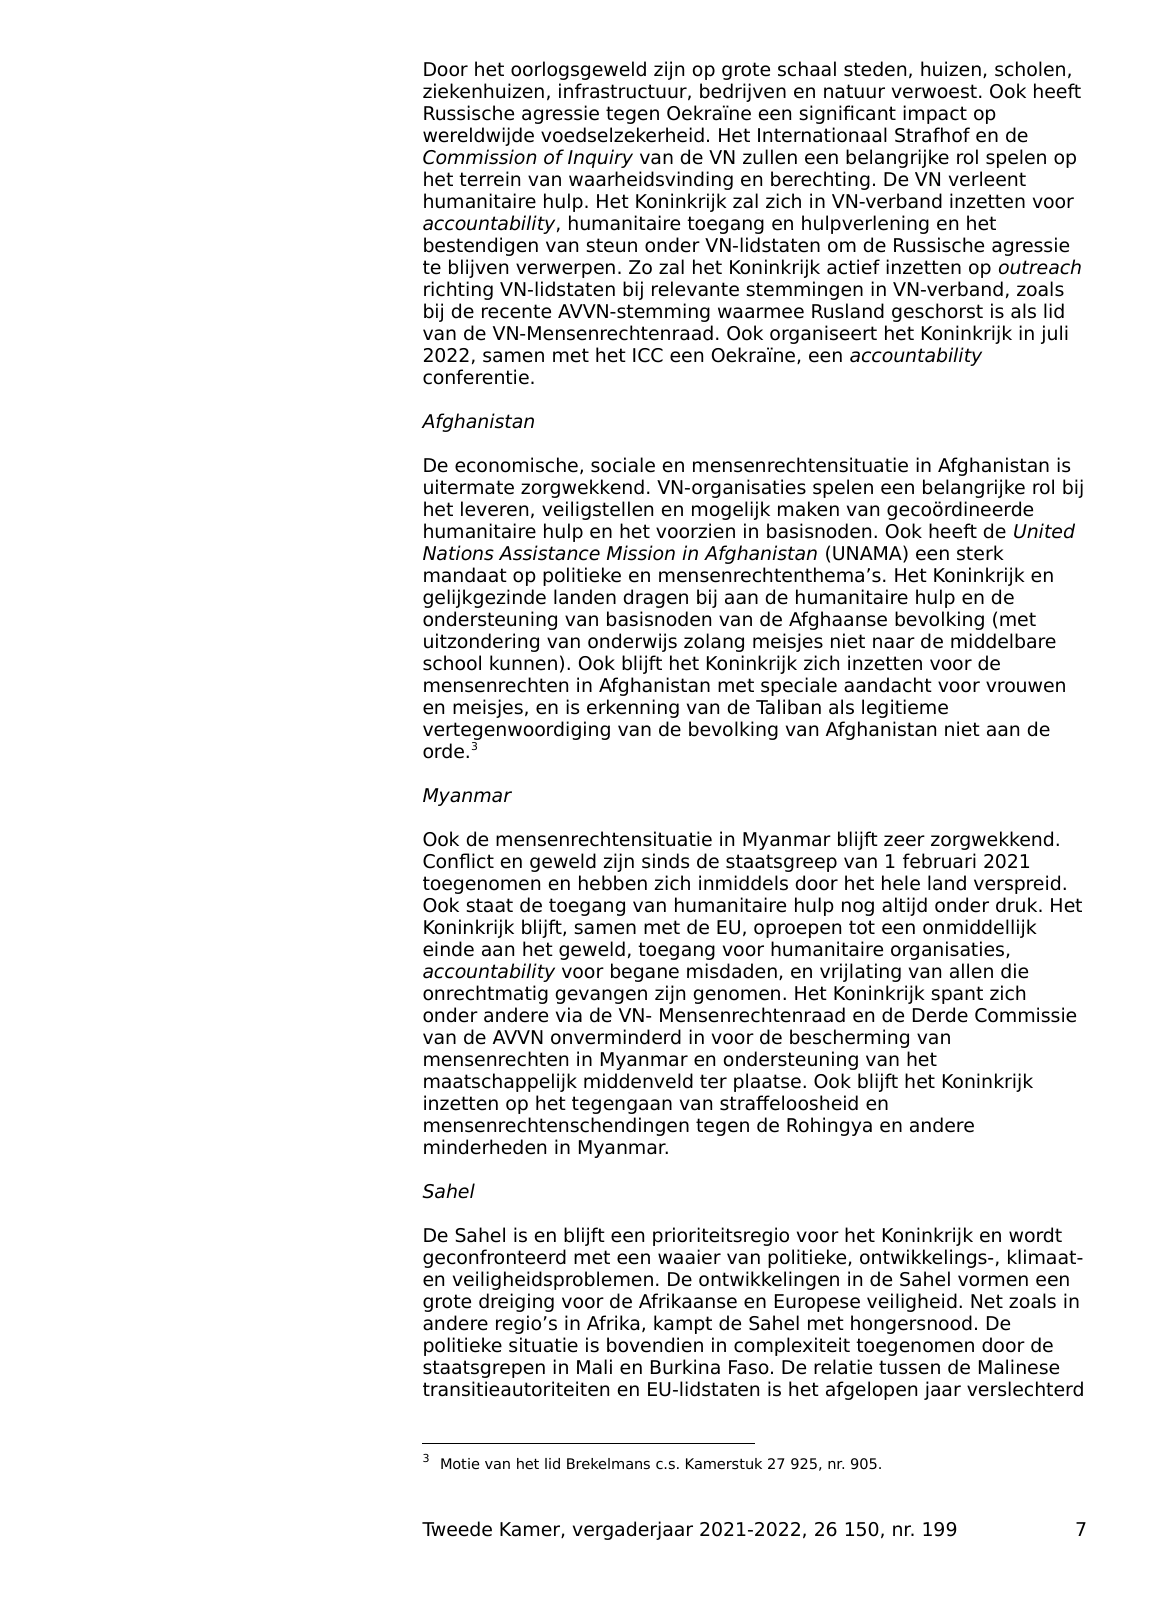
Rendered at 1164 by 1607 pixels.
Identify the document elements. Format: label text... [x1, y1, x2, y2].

text Door het oorlogsgeweld zijn op grote schaal steden, huizen, scholen, ziekenhuizen, infrastructuur, bedrijven en natuur verwoest. Ook heeft Russische agressie tegen Oekraïne een significant impact op wereldwijde voedselzekerheid. Het Internationaal Strafhof en de Commission of Inquiry van de VN zullen een belangrijke rol spelen op het terrein van waarheidsvinding en berechting. De VN verleent humanitaire hulp. Het Koninkrijk zal zich in VN-verband inzetten voor accountability, humanitaire toegang en hulpverlening en het bestendigen van steun onder VN-lidstaten om de Russische agressie te blijven verwerpen. Zo zal het Koninkrijk actief inzetten op outreach richting VN-lidstaten bij relevante stemmingen in VN-verband, zoals bij de recente AVVN-stemming waarmee Rusland geschorst is als lid van de VN-Mensenrechtenraad. Ook organiseert het Koninkrijk in juli 2022, samen met het ICC een Oekraïne, een accountability conferentie. [422, 59, 1087, 389]
text Motie van het lid Brekelmans c.s. Kamerstuk 27 925, nr. 905. [422, 1452, 1087, 1474]
text Ook de mensenrechtensituatie in Myanmar blijft zeer zorgwekkend. Conflict en geweld zijn sinds de staatsgreep van 1 februari 2021 toegenomen en hebben zich inmiddels door het hele land verspreid. Ook staat de toegang van humanitaire hulp nog altijd onder druk. Het Koninkrijk blijft, samen met de EU, oproepen tot een onmiddellijk einde aan het geweld, toegang voor humanitaire organisaties, accountability voor begane misdaden, en vrijlating van allen die onrechtmatig gevangen zijn genomen. Het Koninkrijk spant zich onder andere via de VN- Mensenrechtenraad en de Derde Commissie van de AVVN onverminderd in voor de bescherming van mensenrechten in Myanmar en ondersteuning van het maatschappelijk middenveld ter plaatse. Ook blijft het Koninkrijk inzetten op het tegengaan van straffeloosheid en mensenrechtenschendingen tegen de Rohingya en andere minderheden in Myanmar. [422, 829, 1087, 1159]
subtitle Myanmar [422, 785, 1087, 807]
text De Sahel is en blijft een prioriteitsregio voor het Koninkrijk en wordt geconfronteerd met een waaier van politieke, ontwikkelings-, klimaat- en veiligheidsproblemen. De ontwikkelingen in de Sahel vormen een grote dreiging voor de Afrikaanse en Europese veiligheid. Net zoals in andere regio’s in Afrika, kampt de Sahel met hongersnood. De politieke situatie is bovendien in complexiteit toegenomen door de staatsgrepen in Mali en Burkina Faso. De relatie tussen de Malinese transitieautoriteiten en EU-lidstaten is het afgelopen jaar verslechterd [422, 1225, 1087, 1401]
text De economische, sociale en mensenrechtensituatie in Afghanistan is uitermate zorgwekkend. VN-organisaties spelen een belangrijke rol bij het leveren, veiligstellen en mogelijk maken van gecoördineerde humanitaire hulp en het voorzien in basisnoden. Ook heeft de United Nations Assistance Mission in Afghanistan (UNAMA) een sterk mandaat op politieke en mensenrechtenthema’s. Het Koninkrijk en gelijkgezinde landen dragen bij aan de humanitaire hulp en de ondersteuning van basisnoden van de Afghaanse bevolking (met uitzondering van onderwijs zolang meisjes niet naar de middelbare school kunnen). Ook blijft het Koninkrijk zich inzetten voor de mensenrechten in Afghanistan met speciale aandacht voor vrouwen en meisjes, en is erkenning van de Taliban als legitieme vertegenwoordiging van de bevolking van Afghanistan niet aan de orde. [422, 455, 1087, 763]
subtitle Afghanistan [422, 411, 1087, 433]
subtitle Sahel [422, 1181, 1087, 1203]
